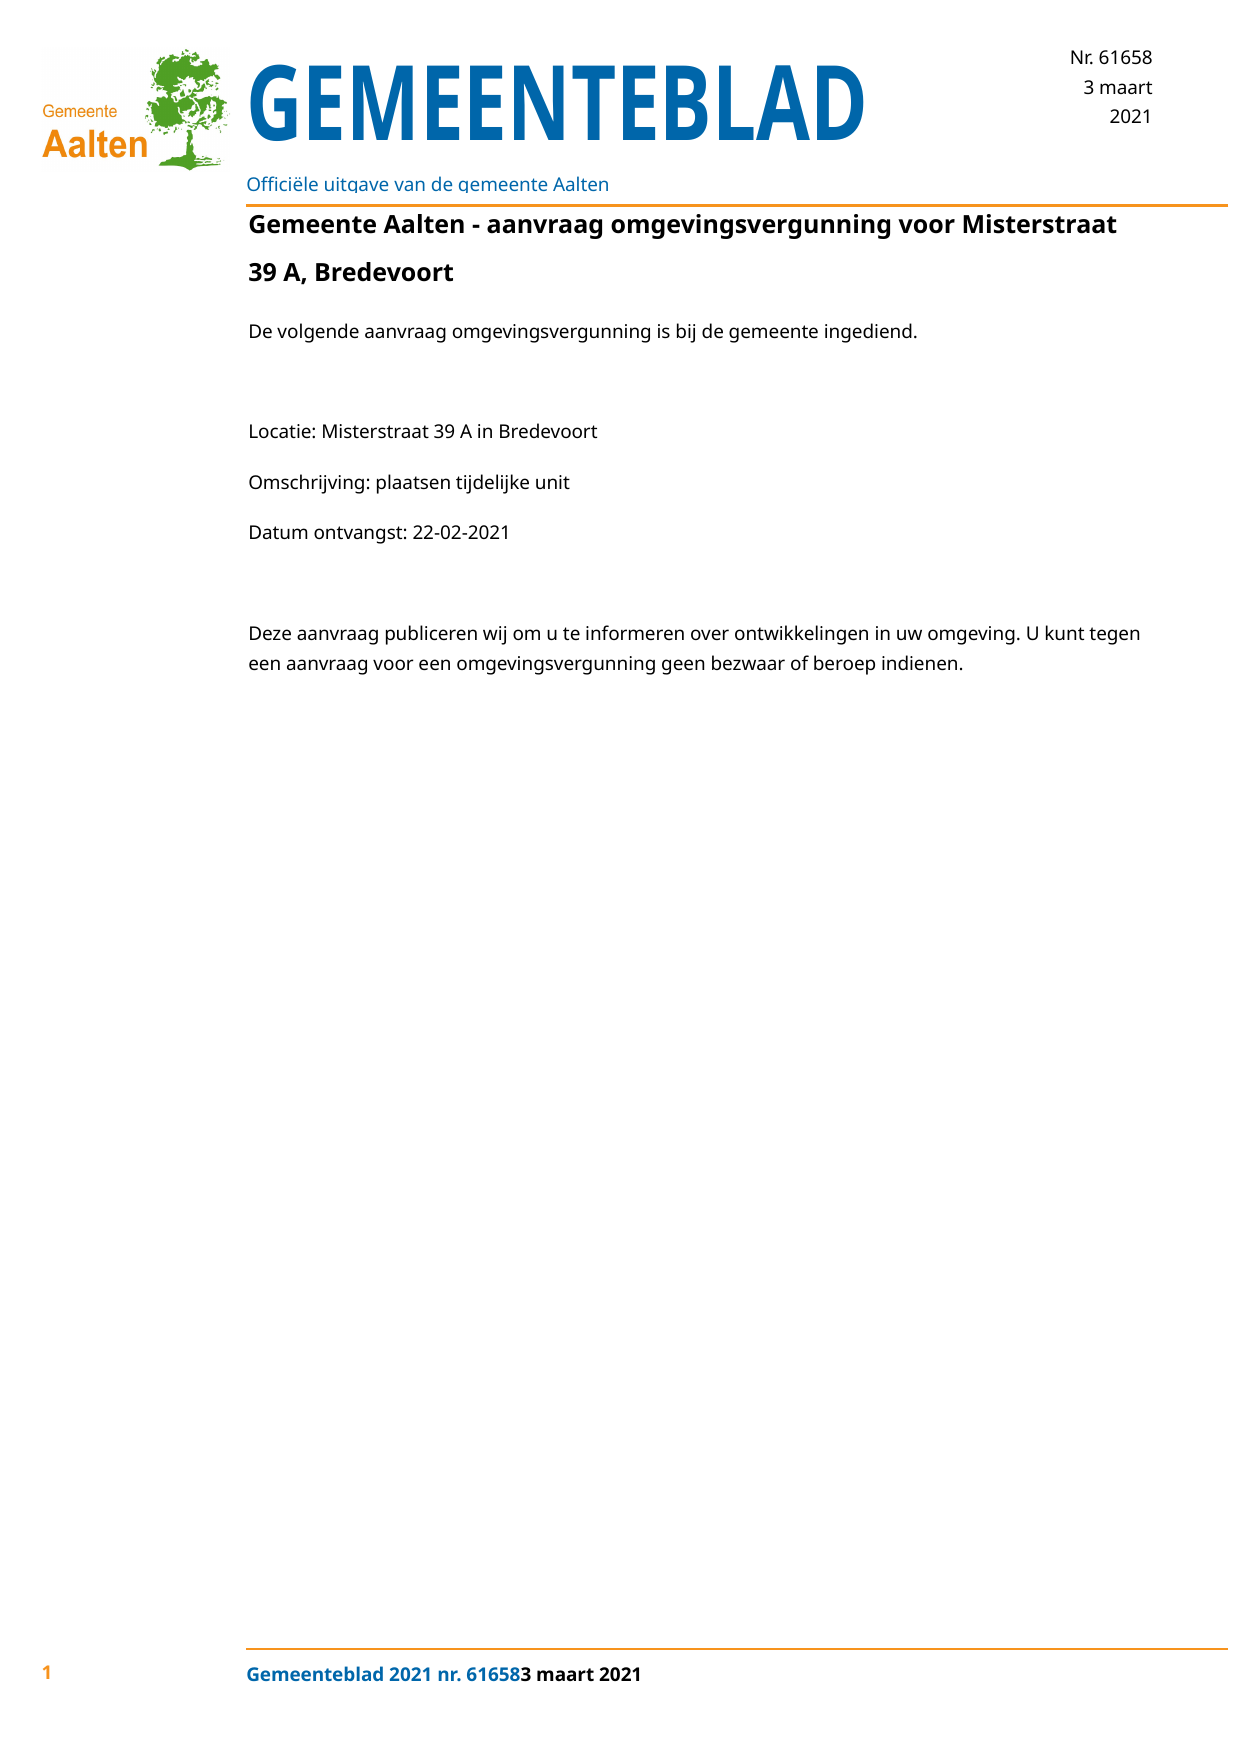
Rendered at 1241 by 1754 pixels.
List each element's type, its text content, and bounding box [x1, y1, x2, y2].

text Omschrijving: plaatsen tijdelijke unit [248, 469, 1152, 495]
picture [41, 47, 231, 172]
text Deze aanvraag publiceren wij om u te informeren over ontwikkelingen in uw omgeving. U kunt tegen een aanvraag voor een omgevingsvergunning geen bezwaar of beroep indienen. [248, 620, 1152, 676]
text Gemeente Aalten - aanvraag omgevingsvergunning voor Misterstraat 39 A, Bredevoort [248, 207, 1152, 288]
text De volgende aanvraag omgevingsvergunning is bij de gemeente ingediend. [248, 318, 1152, 344]
text Datum ontvangst: 22-02-2021 [248, 519, 1152, 545]
text Locatie: Misterstraat 39 A in Bredevoort [248, 419, 1152, 444]
